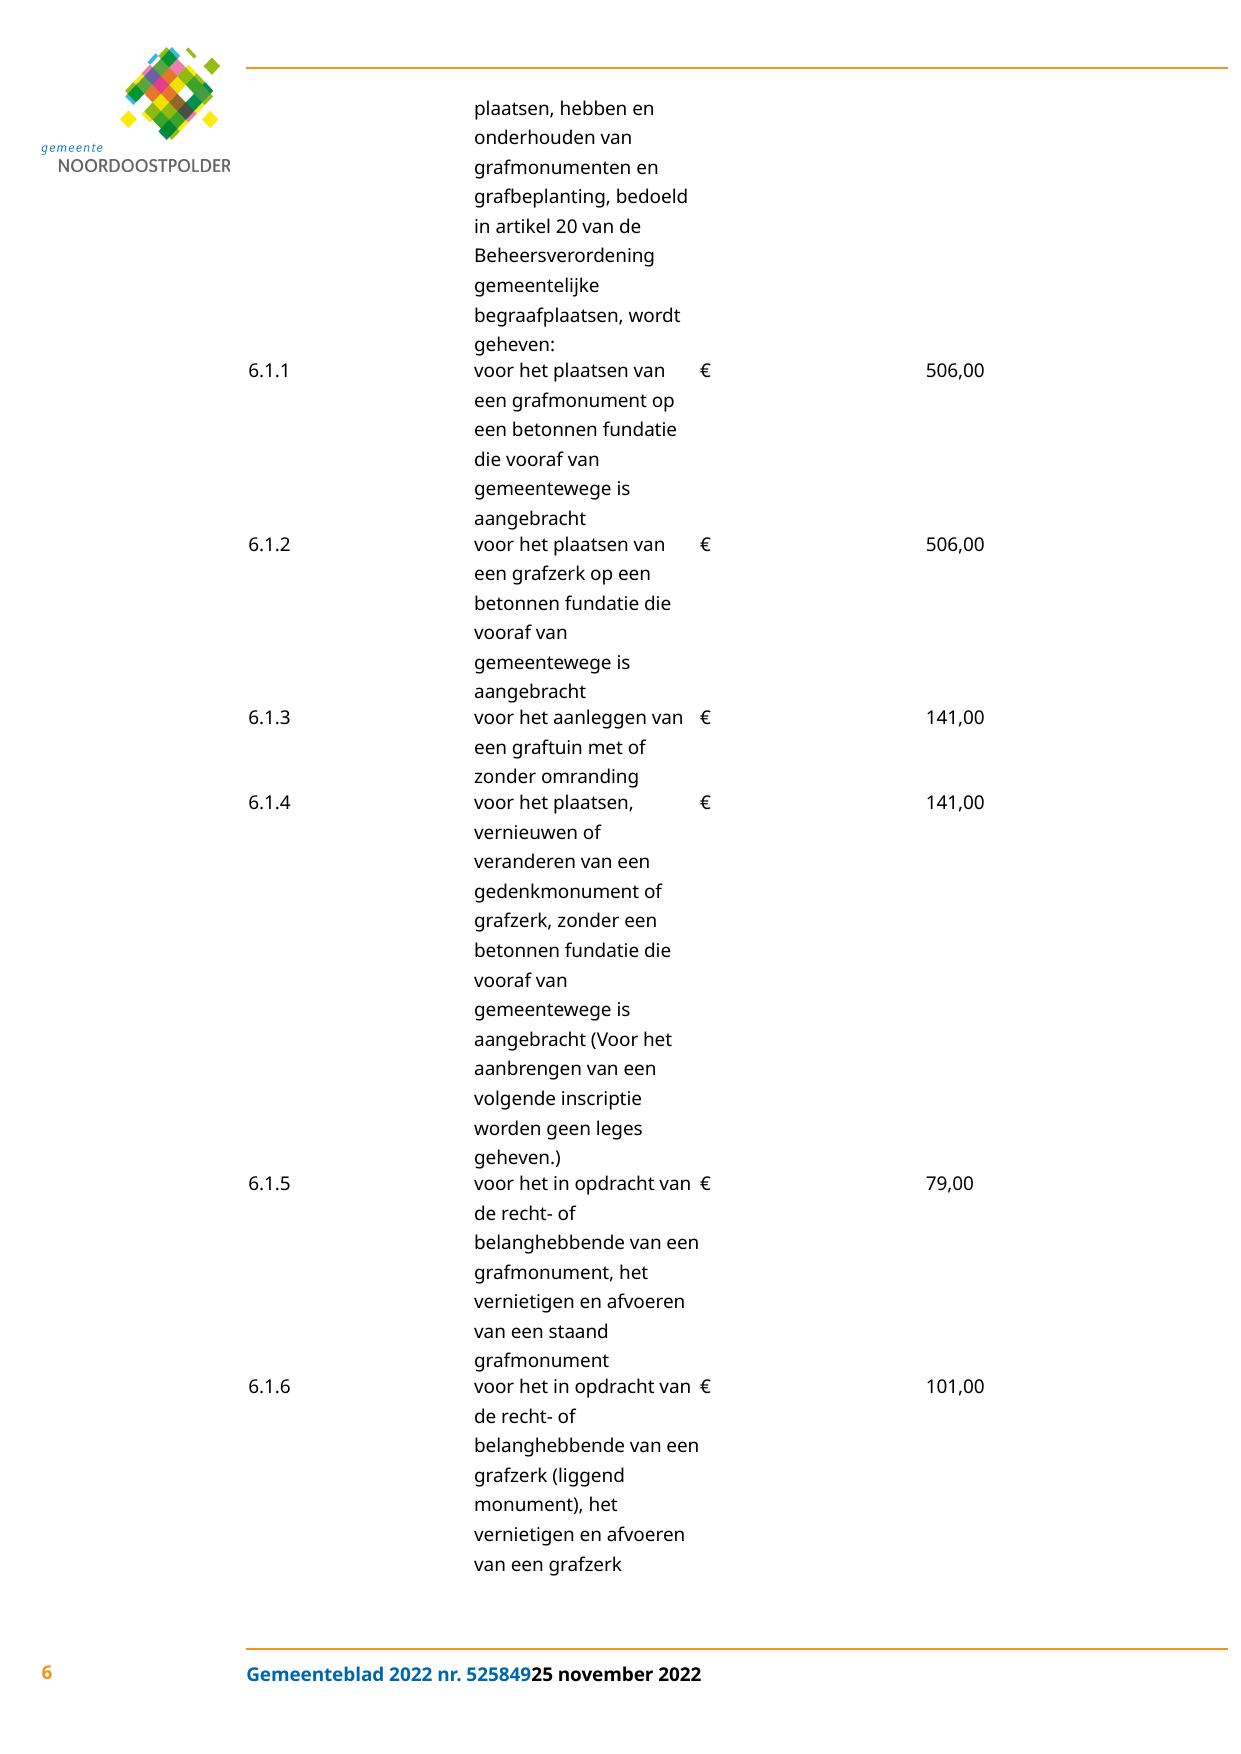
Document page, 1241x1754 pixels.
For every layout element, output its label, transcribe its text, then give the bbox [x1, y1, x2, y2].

table_cell [926, 1577, 1152, 1602]
table_cell voor het plaatsen, vernieuwen of veranderen van een gedenkmonument of grafzerk, zonder een betonnen fundatie die vooraf van gemeentewege is aangebracht (Voor het aanbrengen van een volgende inscriptie worden geen leges geheven.) [474, 789, 700, 1170]
table_cell 6.1.1 [248, 357, 474, 531]
table_cell € [700, 789, 926, 1170]
table_cell 141,00 [926, 705, 1152, 789]
table_cell € [700, 531, 926, 704]
picture [41, 47, 231, 172]
table_cell € [700, 705, 926, 789]
table_header [248, 95, 474, 357]
table_cell [700, 1577, 926, 1602]
table_cell 141,00 [926, 789, 1152, 1170]
table_cell € [700, 1170, 926, 1373]
table_cell voor het in opdracht van de recht- of belanghebbende van een grafmonument, het vernietigen en afvoeren van een staand grafmonument [474, 1170, 700, 1373]
table_header plaatsen, hebben en onderhouden van grafmonumenten en grafbeplanting, bedoeld in artikel 20 van de Beheersverordening gemeentelijke begraafplaatsen, wordt geheven: [474, 95, 700, 357]
table_header [926, 95, 1152, 357]
table_cell 101,00 [926, 1373, 1152, 1577]
table_header [700, 95, 926, 357]
table_cell 6.1.2 [248, 531, 474, 704]
table_cell 506,00 [926, 357, 1152, 531]
table_cell voor het plaatsen van een grafzerk op een betonnen fundatie die vooraf van gemeentewege is aangebracht [474, 531, 700, 704]
table_cell 506,00 [926, 531, 1152, 704]
table_cell voor het in opdracht van de recht- of belanghebbende van een grafzerk (liggend monument), het vernietigen en afvoeren van een grafzerk [474, 1373, 700, 1577]
table_cell [474, 1577, 700, 1602]
table_cell [248, 1577, 474, 1602]
table_cell voor het aanleggen van een graftuin met of zonder omranding [474, 705, 700, 789]
table_cell 6.1.5 [248, 1170, 474, 1373]
table_cell 6.1.4 [248, 789, 474, 1170]
table_cell 6.1.3 [248, 705, 474, 789]
table_cell € [700, 357, 926, 531]
table_cell € [700, 1373, 926, 1577]
table_cell 6.1.6 [248, 1373, 474, 1577]
table_cell 79,00 [926, 1170, 1152, 1373]
table_cell voor het plaatsen van een grafmonument op een betonnen fundatie die vooraf van gemeentewege is aangebracht [474, 357, 700, 531]
